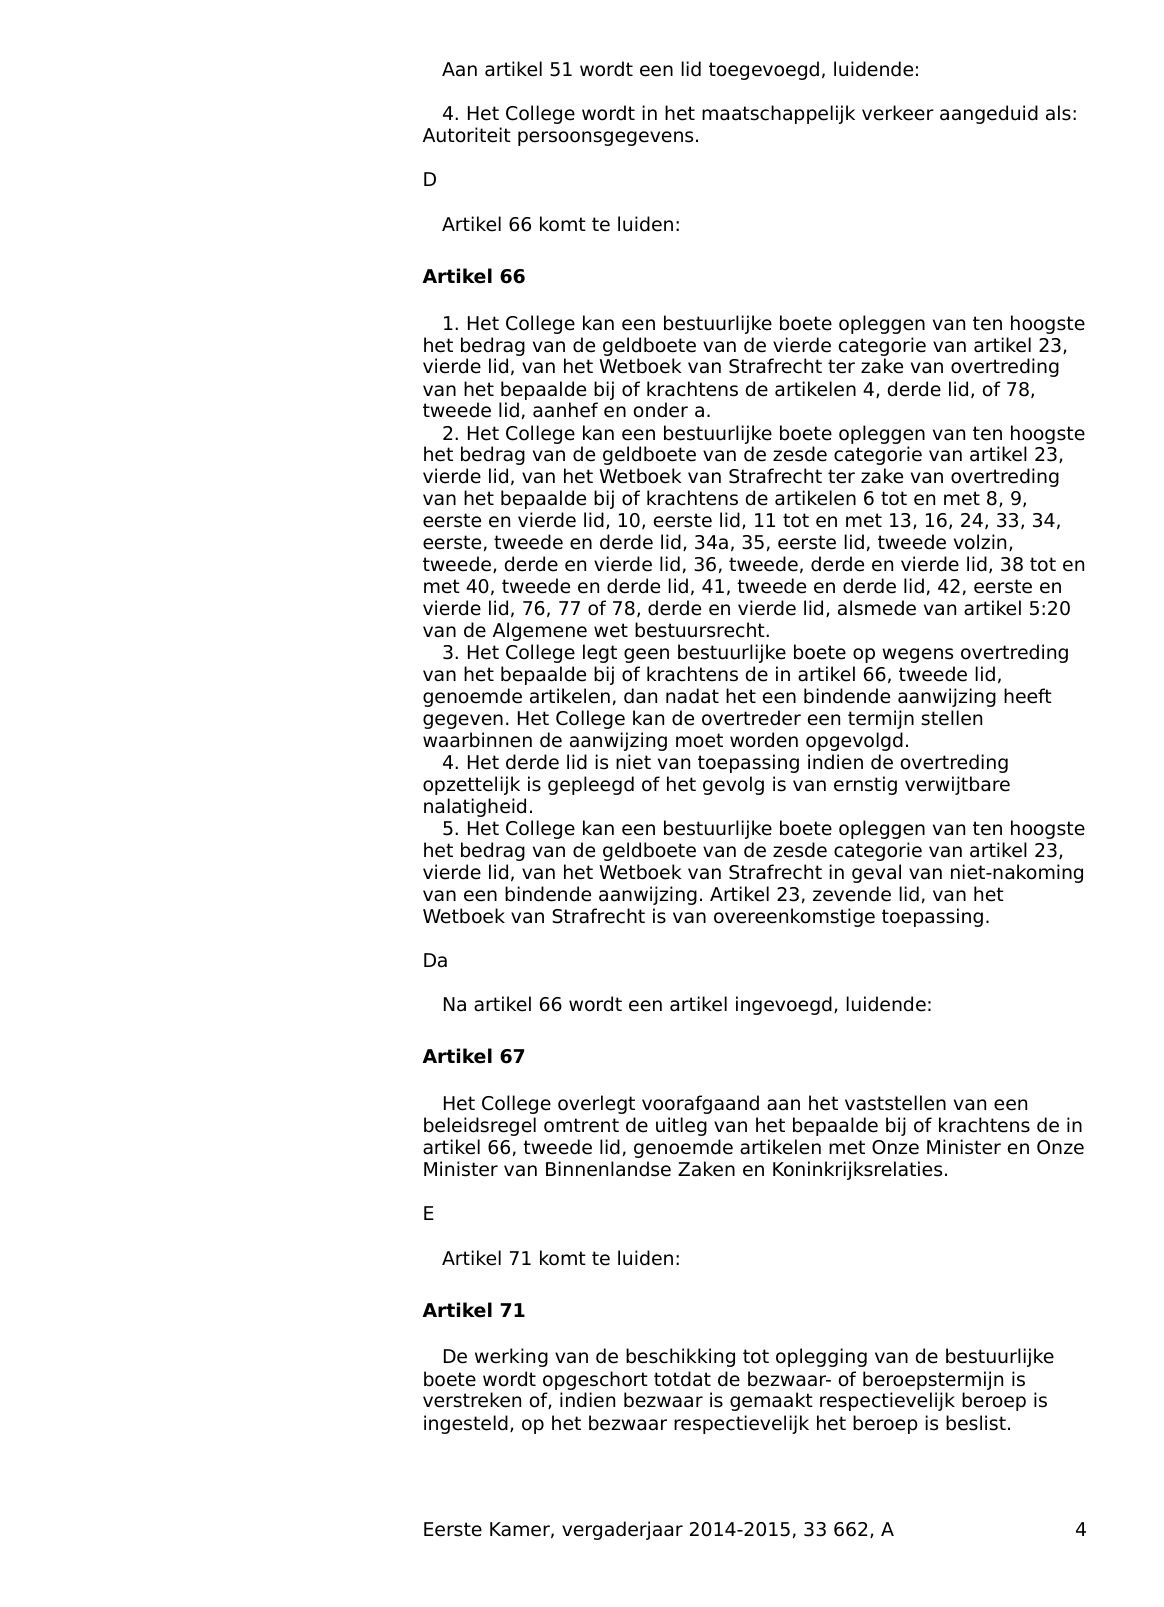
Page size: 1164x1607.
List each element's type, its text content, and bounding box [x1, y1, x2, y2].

text De werking van de beschikking tot oplegging van de bestuurlijke boete wordt opgeschort totdat de bezwaar- of beroepstermijn is verstreken of, indien bezwaar is gemaakt respectievelijk beroep is ingesteld, op het bezwaar respectievelijk het beroep is beslist. [422, 1346, 1087, 1434]
text Aan artikel 51 wordt een lid toegevoegd, luidende: [422, 59, 1087, 81]
text Artikel 71 komt te luiden: [422, 1247, 1087, 1269]
text Da [422, 950, 1087, 972]
text 3. Het College legt geen bestuurlijke boete op wegens overtreding van het bepaalde bij of krachtens de in artikel 66, tweede lid, genoemde artikelen, dan nadat het een bindende aanwijzing heeft gegeven. Het College kan de overtreder een termijn stellen waarbinnen de aanwijzing moet worden opgevolgd. [422, 642, 1087, 752]
subtitle Artikel 67 [422, 1046, 1087, 1068]
text 5. Het College kan een bestuurlijke boete opleggen van ten hoogste het bedrag van de geldboete van de zesde categorie van artikel 23, vierde lid, van het Wetboek van Strafrecht in geval van niet-nakoming van een bindende aanwijzing. Artikel 23, zevende lid, van het Wetboek van Strafrecht is van overeenkomstige toepassing. [422, 818, 1087, 928]
text E [422, 1203, 1087, 1225]
subtitle Artikel 71 [422, 1299, 1087, 1321]
text Artikel 66 komt te luiden: [422, 213, 1087, 236]
text 1. Het College kan een bestuurlijke boete opleggen van ten hoogste het bedrag van de geldboete van de vierde categorie van artikel 23, vierde lid, van het Wetboek van Strafrecht ter zake van overtreding van het bepaalde bij of krachtens de artikelen 4, derde lid, of 78, tweede lid, aanhef en onder a. [422, 312, 1087, 422]
text 4. Het derde lid is niet van toepassing indien de overtreding opzettelijk is gepleegd of het gevolg is van ernstig verwijtbare nalatigheid. [422, 752, 1087, 818]
text D [422, 169, 1087, 191]
text 4. Het College wordt in het maatschappelijk verkeer aangeduid als: Autoriteit persoonsgegevens. [422, 103, 1087, 147]
text 2. Het College kan een bestuurlijke boete opleggen van ten hoogste het bedrag van de geldboete van de zesde categorie van artikel 23, vierde lid, van het Wetboek van Strafrecht ter zake van overtreding van het bepaalde bij of krachtens de artikelen 6 tot en met 8, 9, eerste en vierde lid, 10, eerste lid, 11 tot en met 13, 16, 24, 33, 34, eerste, tweede en derde lid, 34a, 35, eerste lid, tweede volzin, tweede, derde en vierde lid, 36, tweede, derde en vierde lid, 38 tot en met 40, tweede en derde lid, 41, tweede en derde lid, 42, eerste en vierde lid, 76, 77 of 78, derde en vierde lid, alsmede van artikel 5:20 van de Algemene wet bestuursrecht. [422, 422, 1087, 642]
subtitle Artikel 66 [422, 266, 1087, 287]
text Na artikel 66 wordt een artikel ingevoegd, luidende: [422, 994, 1087, 1016]
text Het College overlegt voorafgaand aan het vaststellen van een beleidsregel omtrent de uitleg van het bepaalde bij of krachtens de in artikel 66, tweede lid, genoemde artikelen met Onze Minister en Onze Minister van Binnenlandse Zaken en Koninkrijksrelaties. [422, 1093, 1087, 1181]
